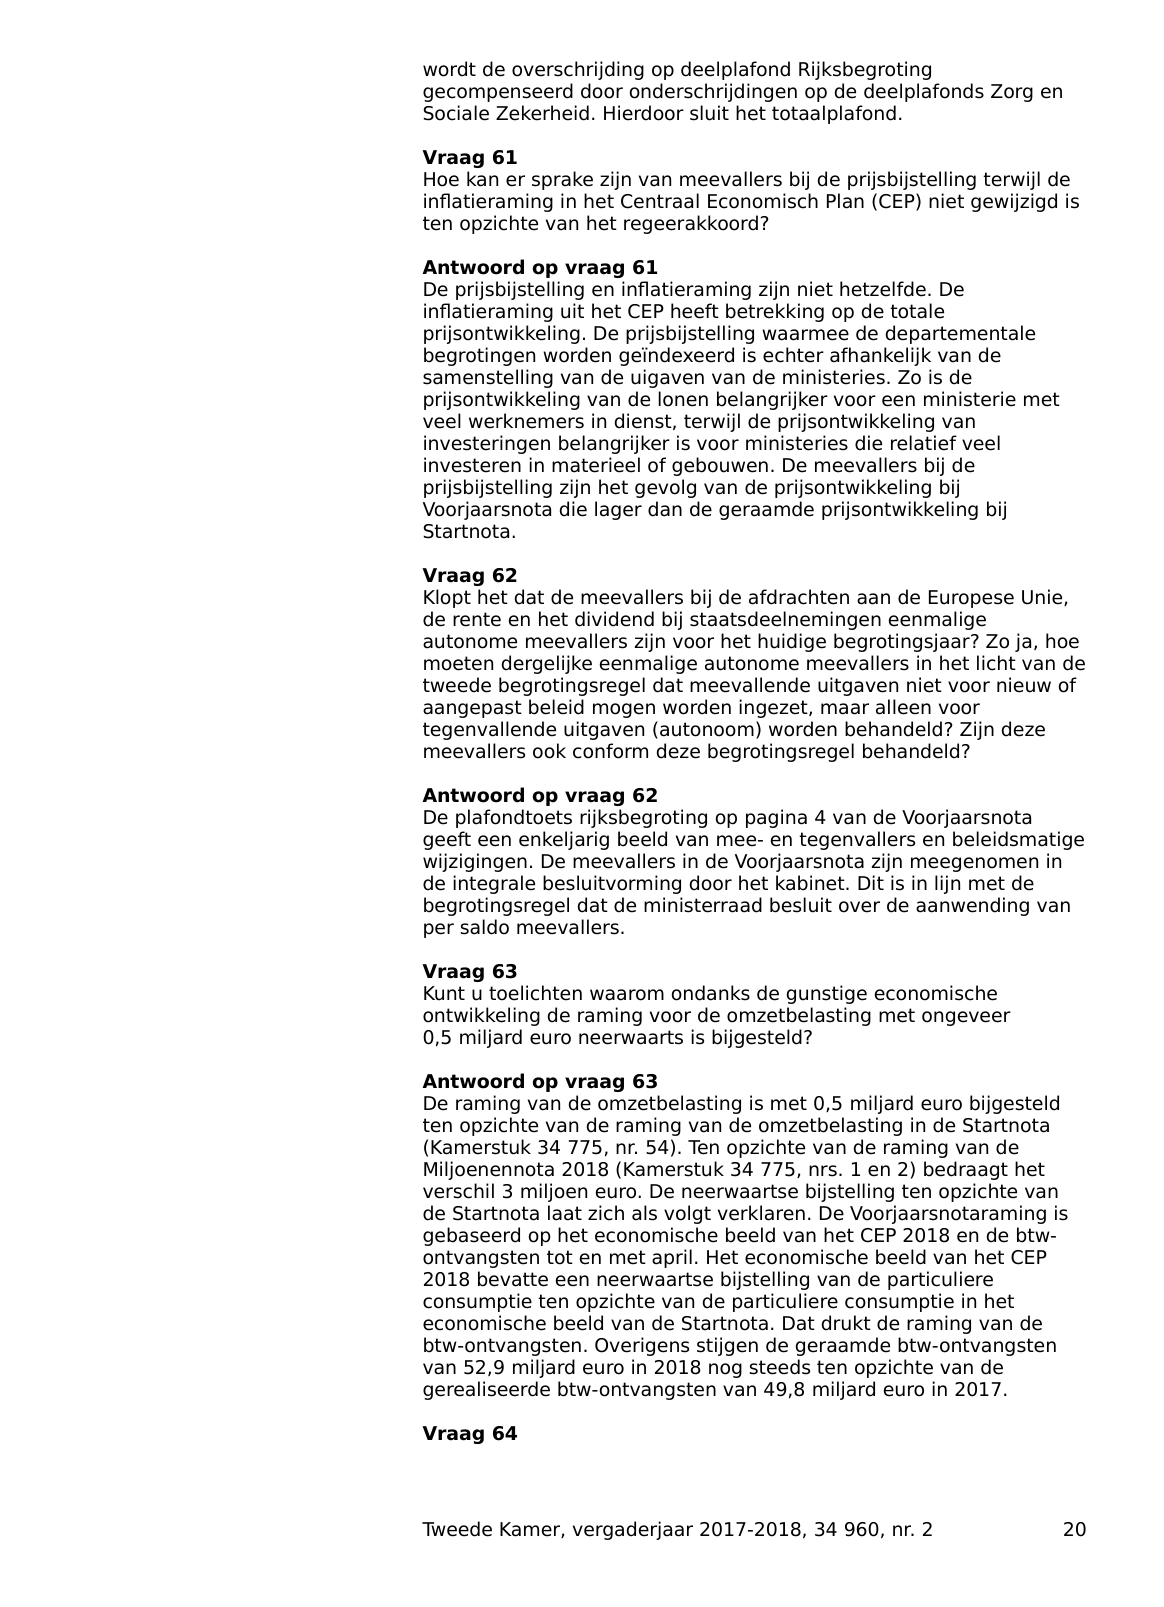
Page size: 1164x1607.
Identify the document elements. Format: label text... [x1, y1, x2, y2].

text wordt de overschrijding op deelplafond Rijksbegroting gecompenseerd door onderschrijdingen op de deelplafonds Zorg en Sociale Zekerheid. Hierdoor sluit het totaalplafond. [422, 59, 1087, 125]
text Antwoord op vraag 61 [422, 257, 1087, 279]
text Hoe kan er sprake zijn van meevallers bij de prijsbijstelling terwijl de inflatieraming in het Centraal Economisch Plan (CEP) niet gewijzigd is ten opzichte van het regeerakkoord? [422, 169, 1087, 235]
text Kunt u toelichten waarom ondanks de gunstige economische ontwikkeling de raming voor de omzetbelasting met ongeveer 0,5 miljard euro neerwaarts is bijgesteld? [422, 983, 1087, 1049]
text Antwoord op vraag 63 [422, 1071, 1087, 1093]
text De prijsbijstelling en inflatieraming zijn niet hetzelfde. De inflatieraming uit het CEP heeft betrekking op de totale prijsontwikkeling. De prijsbijstelling waarmee de departementale begrotingen worden geïndexeerd is echter afhankelijk van de samenstelling van de uigaven van de ministeries. Zo is de prijsontwikkeling van de lonen belangrijker voor een ministerie met veel werknemers in dienst, terwijl de prijsontwikkeling van investeringen belangrijker is voor ministeries die relatief veel investeren in materieel of gebouwen. De meevallers bij de prijsbijstelling zijn het gevolg van de prijsontwikkeling bij Voorjaarsnota die lager dan de geraamde prijsontwikkeling bij Startnota. [422, 279, 1087, 543]
text Antwoord op vraag 62 [422, 785, 1087, 807]
text De raming van de omzetbelasting is met 0,5 miljard euro bijgesteld ten opzichte van de raming van de omzetbelasting in de Startnota (Kamerstuk 34 775, nr. 54). Ten opzichte van de raming van de Miljoenennota 2018 (Kamerstuk 34 775, nrs. 1 en 2) bedraagt het verschil 3 miljoen euro. De neerwaartse bijstelling ten opzichte van de Startnota laat zich als volgt verklaren. De Voorjaarsnotaraming is gebaseerd op het economische beeld van het CEP 2018 en de btw-ontvangsten tot en met april. Het economische beeld van het CEP 2018 bevatte een neerwaartse bijstelling van de particuliere consumptie ten opzichte van de particuliere consumptie in het economische beeld van de Startnota. Dat drukt de raming van de btw-ontvangsten. Overigens stijgen de geraamde btw-ontvangsten van 52,9 miljard euro in 2018 nog steeds ten opzichte van de gerealiseerde btw-ontvangsten van 49,8 miljard euro in 2017. [422, 1093, 1087, 1401]
text Vraag 62 [422, 565, 1087, 587]
text Vraag 63 [422, 961, 1087, 983]
text De plafondtoets rijksbegroting op pagina 4 van de Voorjaarsnota geeft een enkeljarig beeld van mee- en tegenvallers en beleidsmatige wijzigingen. De meevallers in de Voorjaarsnota zijn meegenomen in de integrale besluitvorming door het kabinet. Dit is in lijn met de begrotingsregel dat de ministerraad besluit over de aanwending van per saldo meevallers. [422, 807, 1087, 939]
text Vraag 64 [422, 1423, 1087, 1445]
text Klopt het dat de meevallers bij de afdrachten aan de Europese Unie, de rente en het dividend bij staatsdeelnemingen eenmalige autonome meevallers zijn voor het huidige begrotingsjaar? Zo ja, hoe moeten dergelijke eenmalige autonome meevallers in het licht van de tweede begrotingsregel dat meevallende uitgaven niet voor nieuw of aangepast beleid mogen worden ingezet, maar alleen voor tegenvallende uitgaven (autonoom) worden behandeld? Zijn deze meevallers ook conform deze begrotingsregel behandeld? [422, 587, 1087, 763]
text Vraag 61 [422, 147, 1087, 169]
